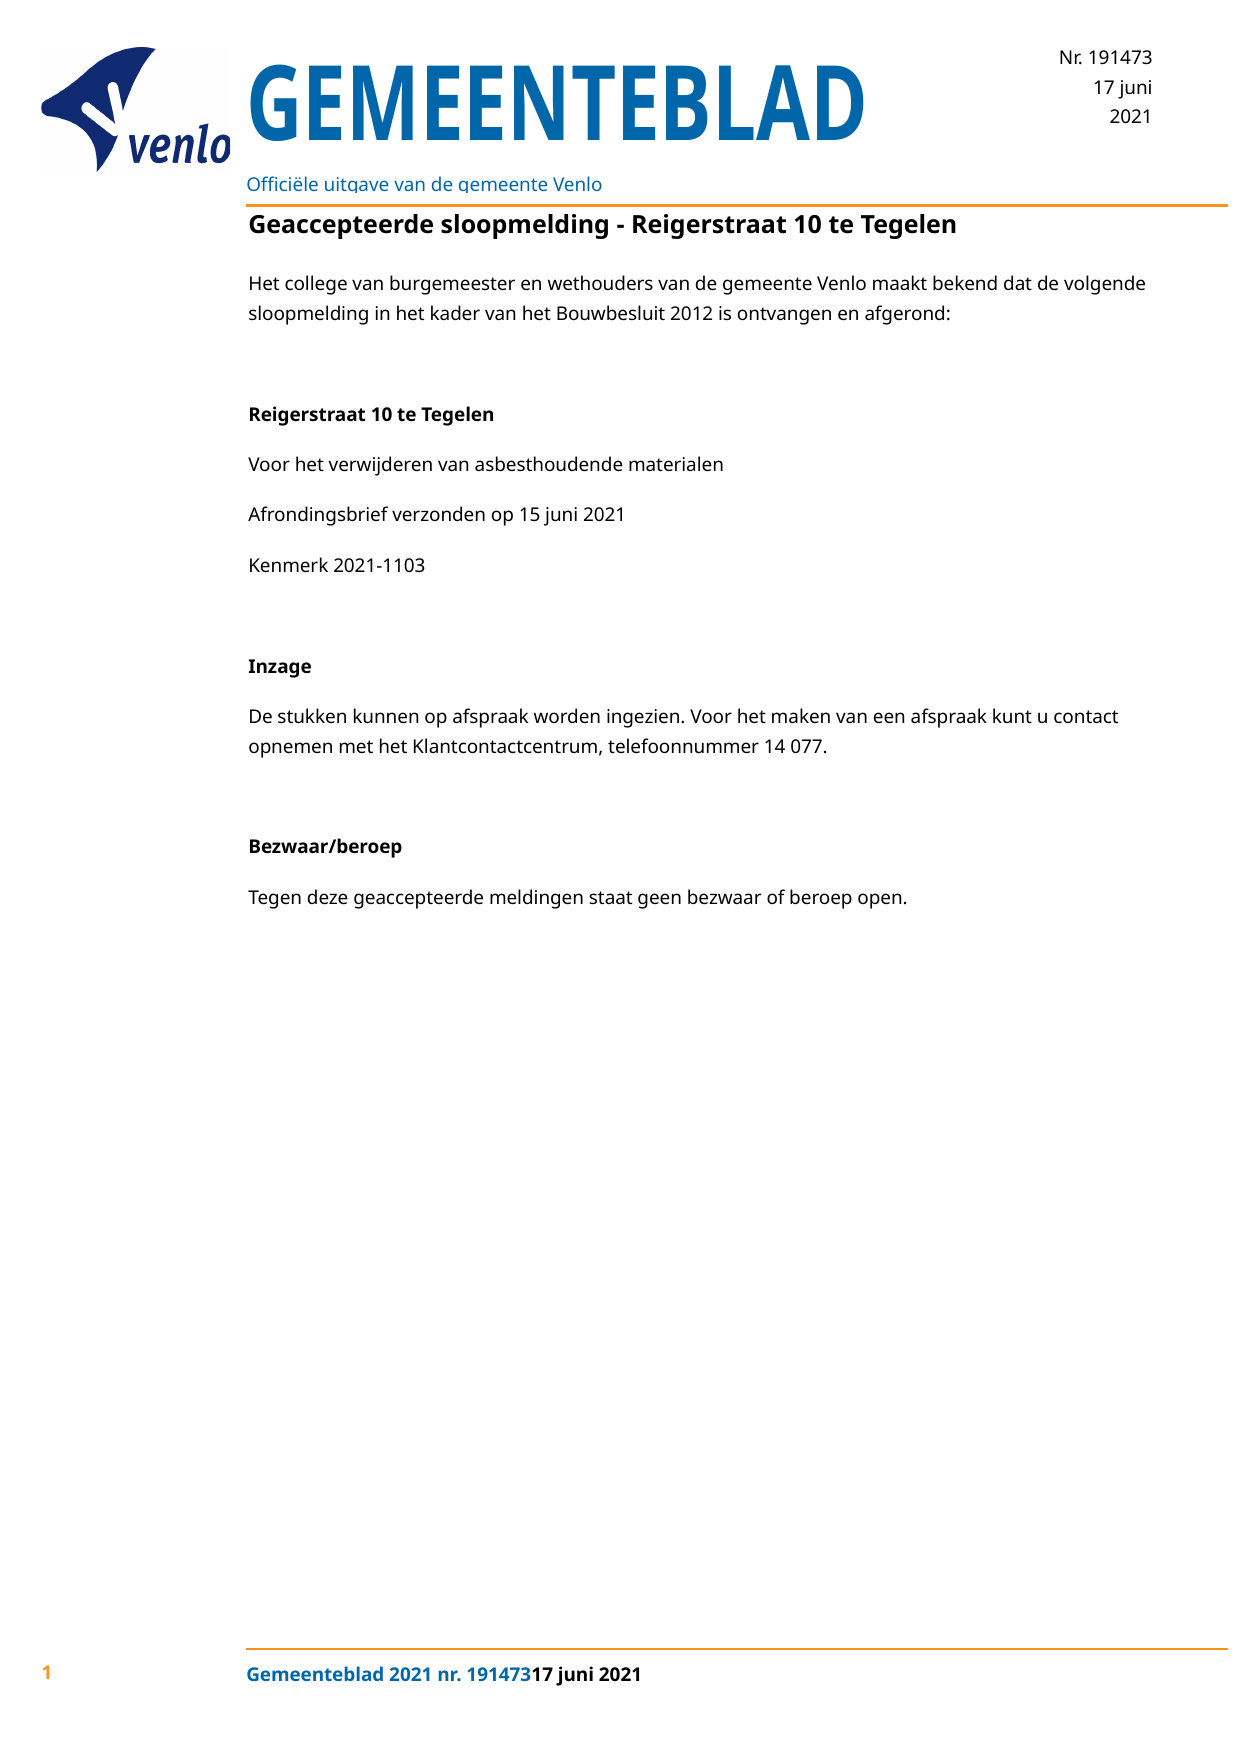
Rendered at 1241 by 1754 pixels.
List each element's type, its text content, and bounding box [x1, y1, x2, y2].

text Afrondingsbrief verzonden op 15 juni 2021 [248, 502, 1152, 527]
text Voor het verwijderen van asbesthoudende materialen [248, 451, 1152, 477]
text Inzage [248, 653, 1152, 678]
text Tegen deze geaccepteerde meldingen staat geen bezwaar of beroep open. [248, 884, 1152, 910]
text Geaccepteerde sloopmelding - Reigerstraat 10 te Tegelen [248, 207, 1152, 241]
picture [41, 47, 231, 172]
text Kenmerk 2021-1103 [248, 552, 1152, 578]
text Bezwaar/beroep [248, 834, 1152, 859]
text Reigerstraat 10 te Tegelen [248, 401, 1152, 426]
text Het college van burgemeester en wethouders van de gemeente Venlo maakt bekend dat de volgende sloopmelding in het kader van het Bouwbesluit 2012 is ontvangen en afgerond: [248, 270, 1152, 326]
text De stukken kunnen op afspraak worden ingezien. Voor het maken van een afspraak kunt u contact opnemen met het Klantcontactcentrum, telefoonnummer 14 077. [248, 703, 1152, 758]
